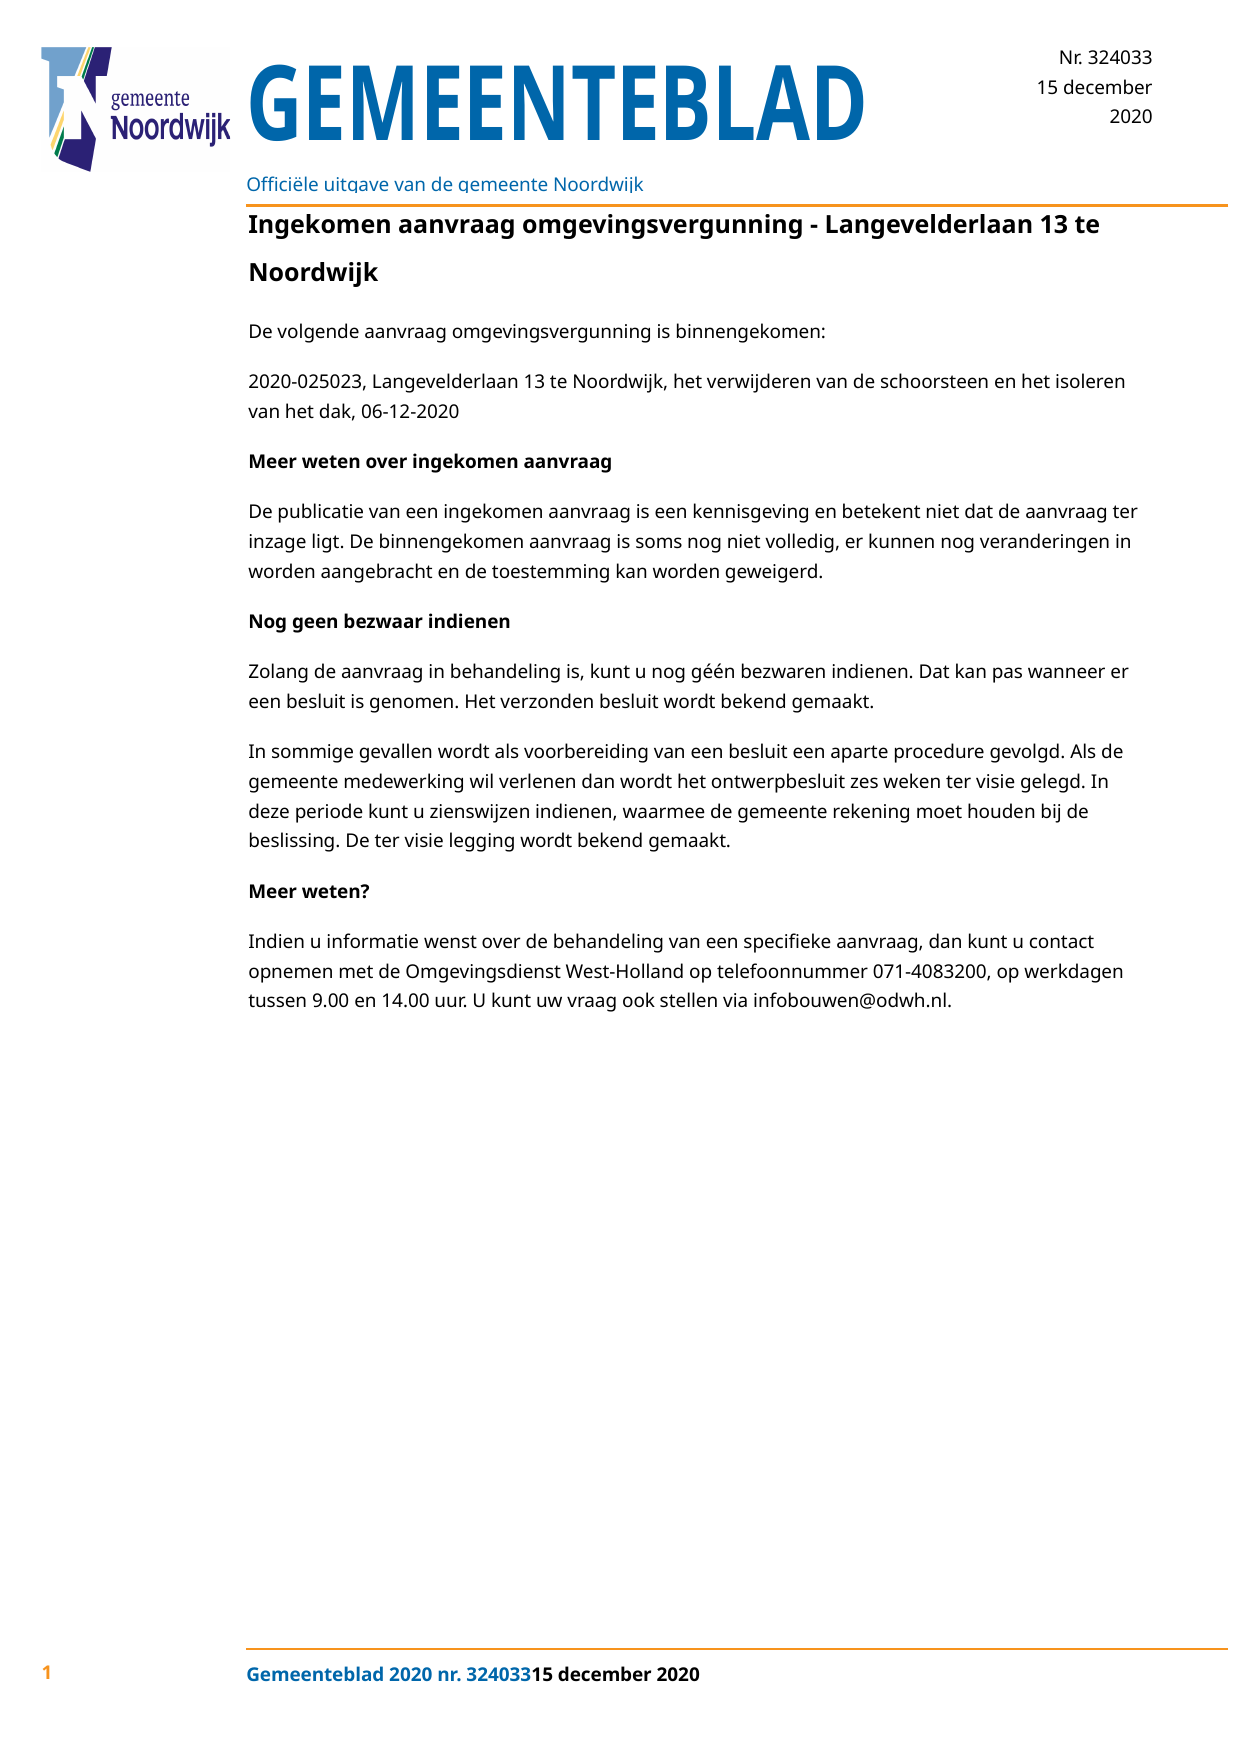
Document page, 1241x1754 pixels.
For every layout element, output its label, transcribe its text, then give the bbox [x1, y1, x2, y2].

text Indien u informatie wenst over de behandeling van een specifieke aanvraag, dan kunt u contact opnemen met de Omgevingsdienst West-Holland op telefoonnummer 071-4083200, op werkdagen tussen 9.00 en 14.00 uur. U kunt uw vraag ook stellen via infobouwen@odwh.nl. [248, 928, 1152, 1013]
text 2020-025023, Langevelderlaan 13 te Noordwijk, het verwijderen van de schoorsteen en het isoleren van het dak, 06-12-2020 [248, 368, 1152, 424]
text Zolang de aanvraag in behandeling is, kunt u nog géén bezwaren indienen. Dat kan pas wanneer er een besluit is genomen. Het verzonden besluit wordt bekend gemaakt. [248, 659, 1152, 714]
text De volgende aanvraag omgevingsvergunning is binnengekomen: [248, 318, 1152, 344]
text De publicatie van een ingekomen aanvraag is een kennisgeving en betekent niet dat de aanvraag ter inzage ligt. De binnengekomen aanvraag is soms nog niet volledig, er kunnen nog veranderingen in worden aangebracht en de toestemming kan worden geweigerd. [248, 499, 1152, 584]
text In sommige gevallen wordt als voorbereiding van een besluit een aparte procedure gevolgd. Als de gemeente medewerking wil verlenen dan wordt het ontwerpbesluit zes weken ter visie gelegd. In deze periode kunt u zienswijzen indienen, waarmee de gemeente rekening moet houden bij de beslissing. De ter visie legging wordt bekend gemaakt. [248, 739, 1152, 853]
text Meer weten over ingekomen aanvraag [248, 448, 1152, 474]
text Meer weten? [248, 878, 1152, 904]
text Ingekomen aanvraag omgevingsvergunning - Langevelderlaan 13 te Noordwijk [248, 207, 1152, 288]
text Nog geen bezwaar indienen [248, 608, 1152, 634]
picture [41, 47, 231, 172]
